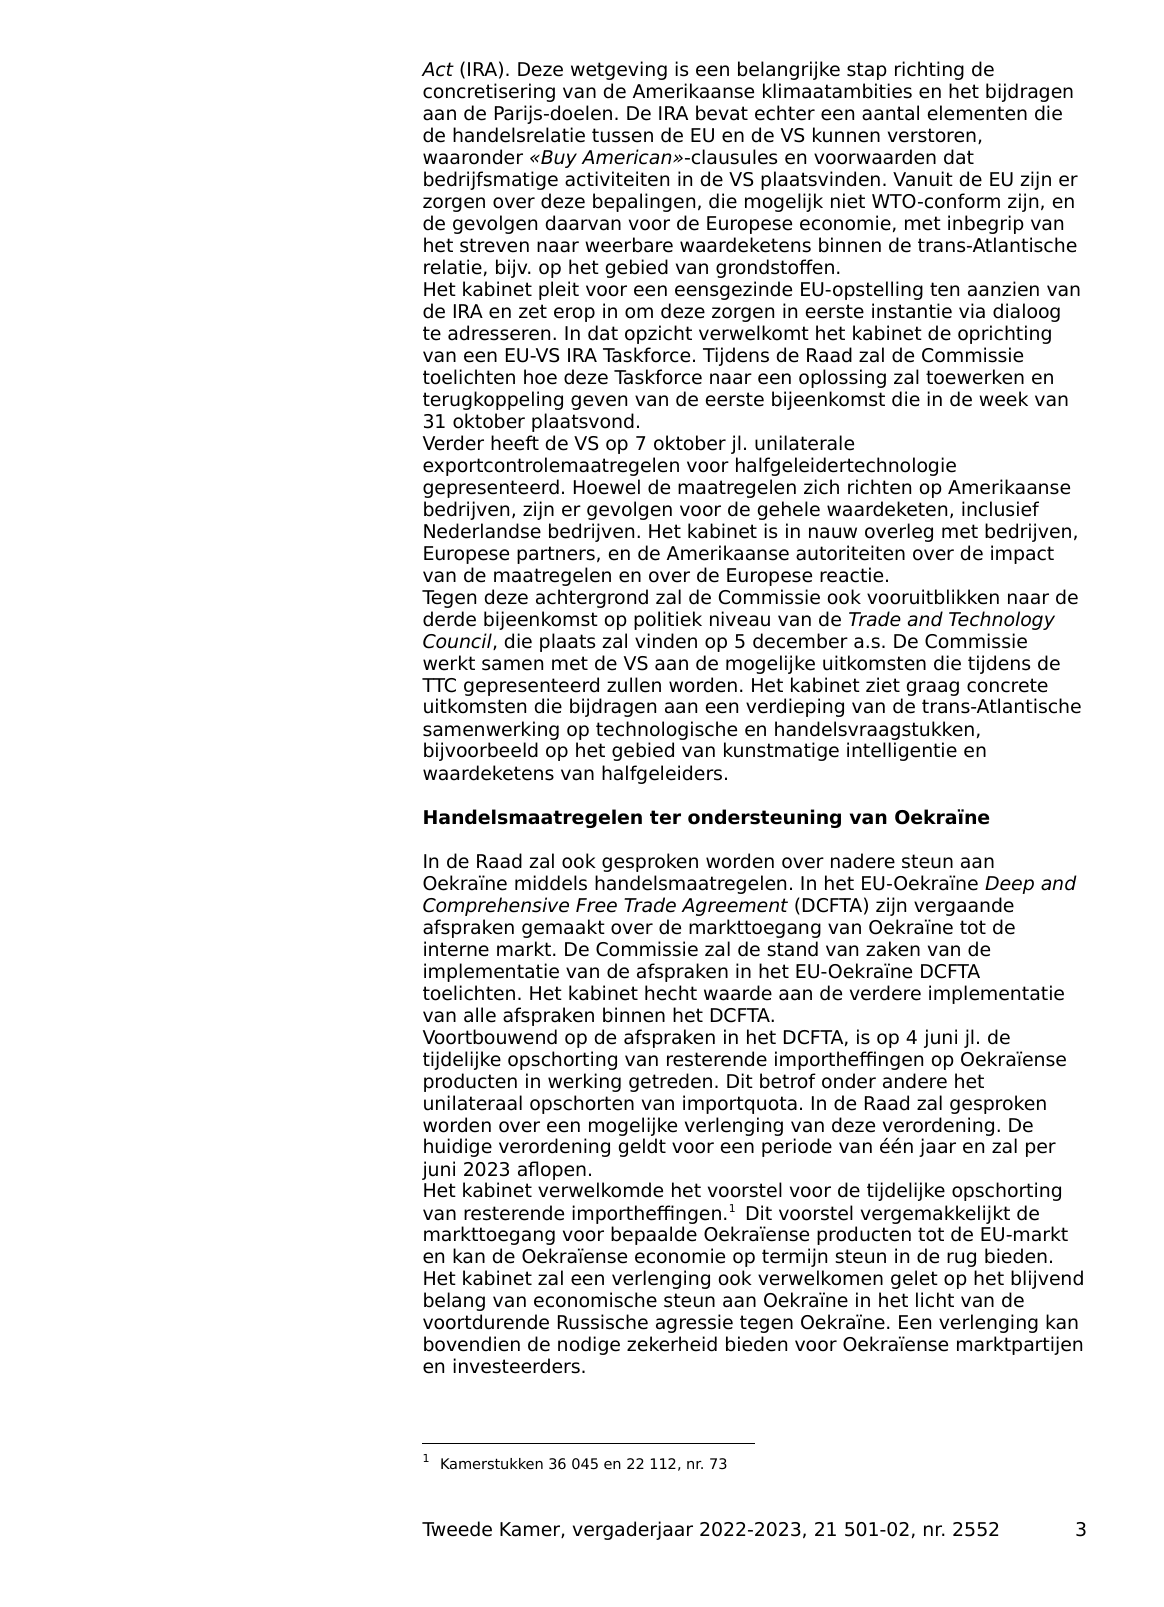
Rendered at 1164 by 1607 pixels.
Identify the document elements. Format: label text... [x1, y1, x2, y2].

text Act (IRA). Deze wetgeving is een belangrijke stap richting de concretisering van de Amerikaanse klimaatambities en het bijdragen aan de Parijs-doelen. De IRA bevat echter een aantal elementen die de handelsrelatie tussen de EU en de VS kunnen verstoren, waaronder «Buy American»-clausules en voorwaarden dat bedrijfsmatige activiteiten in de VS plaatsvinden. Vanuit de EU zijn er zorgen over deze bepalingen, die mogelijk niet WTO-conform zijn, en de gevolgen daarvan voor de Europese economie, met inbegrip van het streven naar weerbare waardeketens binnen de trans-Atlantische relatie, bijv. op het gebied van grondstoffen. [422, 59, 1087, 279]
text Tegen deze achtergrond zal de Commissie ook vooruitblikken naar de derde bijeenkomst op politiek niveau van de Trade and Technology Council, die plaats zal vinden op 5 december a.s. De Commissie werkt samen met de VS aan de mogelijke uitkomsten die tijdens de TTC gepresenteerd zullen worden. Het kabinet ziet graag concrete uitkomsten die bijdragen aan een verdieping van de trans-Atlantische samenwerking op technologische en handelsvraagstukken, bijvoorbeeld op het gebied van kunstmatige intelligentie en waardeketens van halfgeleiders. [422, 587, 1087, 784]
subtitle Handelsmaatregelen ter ondersteuning van Oekraïne [422, 807, 1087, 828]
text In de Raad zal ook gesproken worden over nadere steun aan Oekraïne middels handelsmaatregelen. In het EU-Oekraïne Deep and Comprehensive Free Trade Agreement (DCFTA) zijn vergaande afspraken gemaakt over de markttoegang van Oekraïne tot de interne markt. De Commissie zal de stand van zaken van de implementatie van de afspraken in het EU-Oekraïne DCFTA toelichten. Het kabinet hecht waarde aan de verdere implementatie van alle afspraken binnen het DCFTA. [422, 851, 1087, 1027]
text Kamerstukken 36 045 en 22 112, nr. 73 [422, 1452, 1087, 1474]
text Het kabinet pleit voor een eensgezinde EU-opstelling ten aanzien van de IRA en zet erop in om deze zorgen in eerste instantie via dialoog te adresseren. In dat opzicht verwelkomt het kabinet de oprichting van een EU-VS IRA Taskforce. Tijdens de Raad zal de Commissie toelichten hoe deze Taskforce naar een oplossing zal toewerken en terugkoppeling geven van de eerste bijeenkomst die in de week van 31 oktober plaatsvond. [422, 279, 1087, 433]
text Verder heeft de VS op 7 oktober jl. unilaterale exportcontrolemaatregelen voor halfgeleidertechnologie gepresenteerd. Hoewel de maatregelen zich richten op Amerikaanse bedrijven, zijn er gevolgen voor de gehele waardeketen, inclusief Nederlandse bedrijven. Het kabinet is in nauw overleg met bedrijven, Europese partners, en de Amerikaanse autoriteiten over de impact van de maatregelen en over de Europese reactie. [422, 433, 1087, 587]
text Voortbouwend op de afspraken in het DCFTA, is op 4 juni jl. de tijdelijke opschorting van resterende importheffingen op Oekraïense producten in werking getreden. Dit betrof onder andere het unilateraal opschorten van importquota. In de Raad zal gesproken worden over een mogelijke verlenging van deze verordening. De huidige verordening geldt voor een periode van één jaar en zal per juni 2023 aflopen. [422, 1027, 1087, 1180]
text Het kabinet verwelkomde het voorstel voor de tijdelijke opschorting van resterende importheffingen. Dit voorstel vergemakkelijkt de markttoegang voor bepaalde Oekraïense producten tot de EU-markt en kan de Oekraïense economie op termijn steun in de rug bieden. Het kabinet zal een verlenging ook verwelkomen gelet op het blijvend belang van economische steun aan Oekraïne in het licht van de voortdurende Russische agressie tegen Oekraïne. Een verlenging kan bovendien de nodige zekerheid bieden voor Oekraïense marktpartijen en investeerders. [422, 1180, 1087, 1378]
